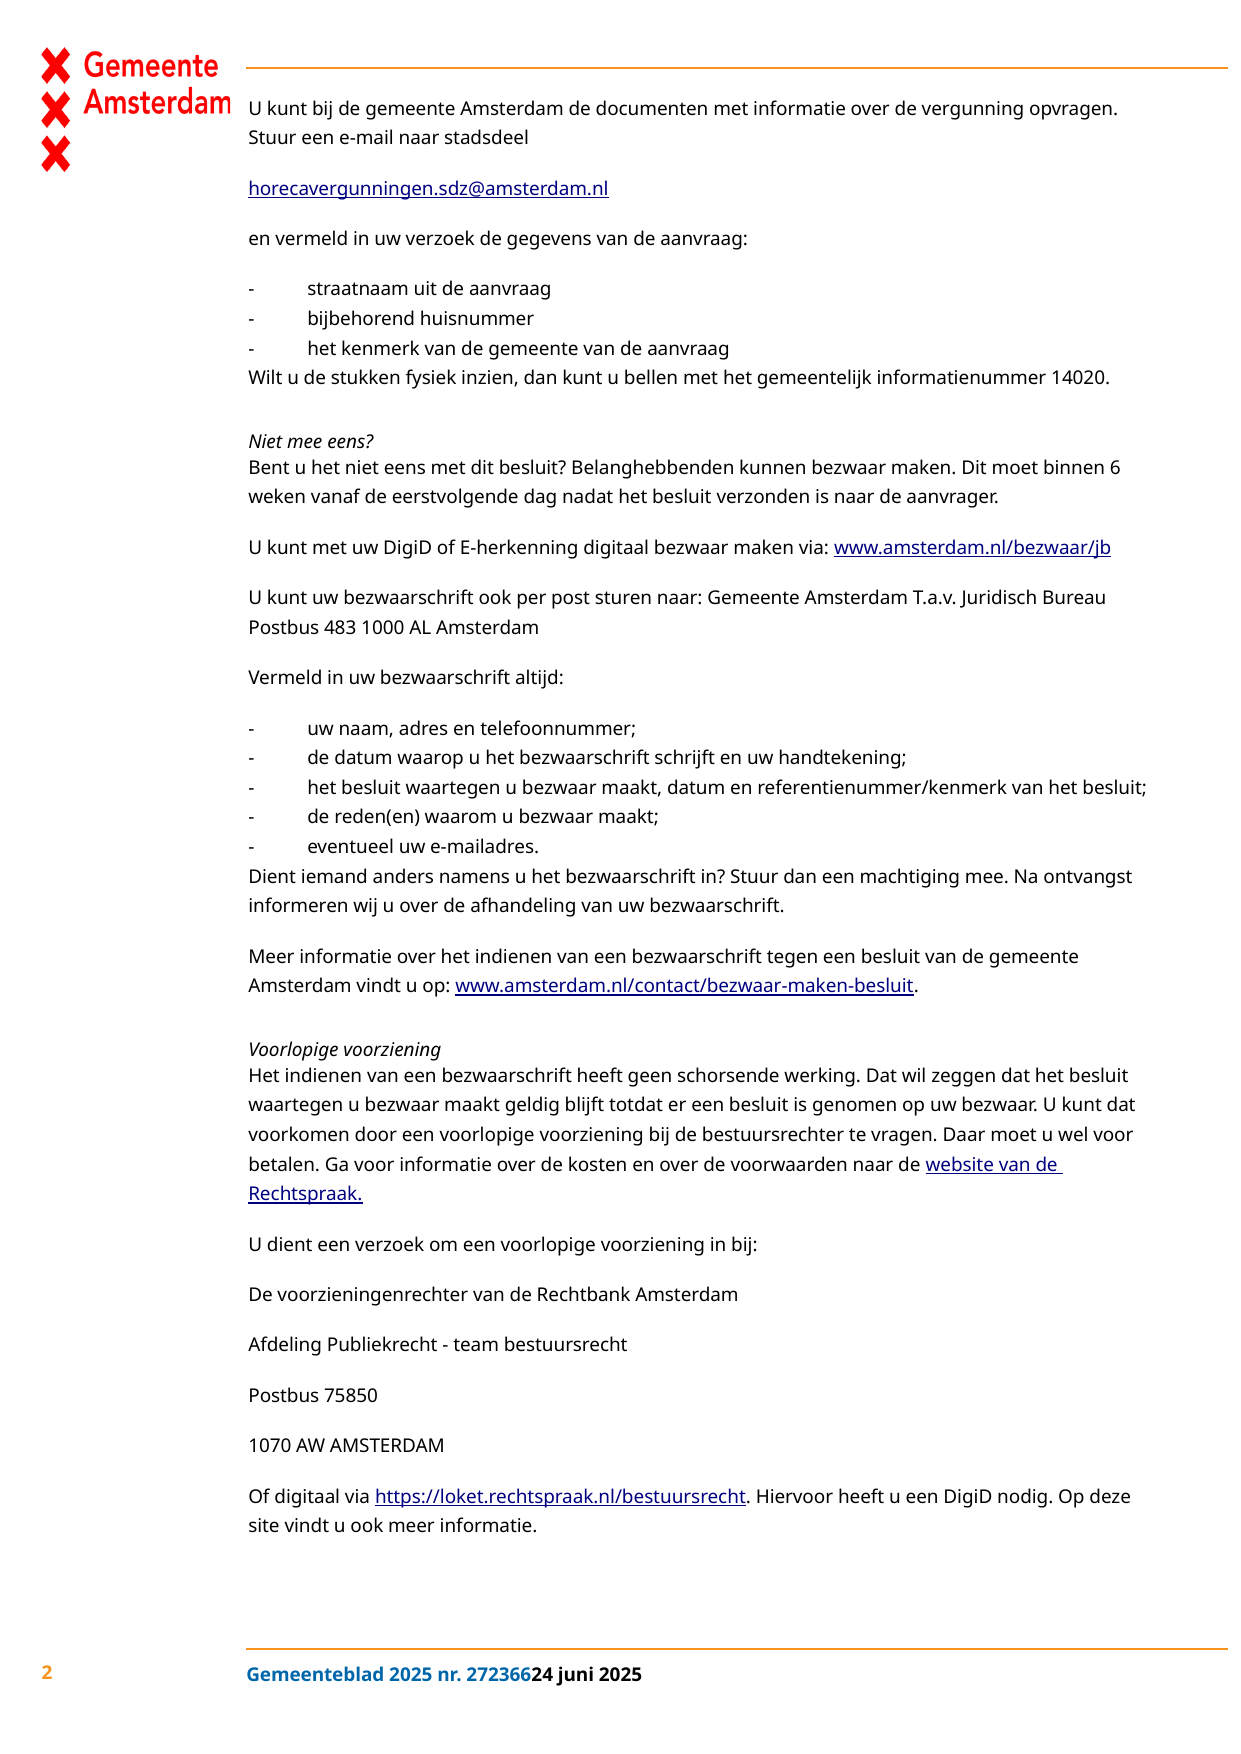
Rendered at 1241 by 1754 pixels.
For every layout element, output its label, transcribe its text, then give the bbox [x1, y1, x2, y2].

text U kunt bij de gemeente Amsterdam de documenten met informatie over de vergunning opvragen. Stuur een e-mail naar stadsdeel [248, 95, 1152, 150]
list eventueel uw e-mailadres. [248, 833, 1152, 859]
text Afdeling Publiekrecht - team bestuursrecht [248, 1332, 1152, 1357]
list bijbehorend huisnummer [248, 305, 1152, 331]
text Wilt u de stukken fysiek inzien, dan kunt u bellen met het gemeentelijk informatienummer 14020. [248, 364, 1152, 390]
text Niet mee eens? [248, 428, 1152, 454]
picture [41, 47, 231, 172]
list het besluit waartegen u bezwaar maakt, datum en referentienummer/kenmerk van het besluit; [248, 774, 1152, 800]
text Of digitaal via https://loket.rechtspraak.nl/bestuursrecht. Hiervoor heeft u een DigiD nodig. Op deze site vindt u ook meer informatie. [248, 1483, 1152, 1538]
list de datum waarop u het bezwaarschrift schrijft en uw handtekening; [248, 744, 1152, 770]
text U kunt met uw DigiD of E-herkenning digitaal bezwaar maken via: www.amsterdam.nl/bezwaar/jb [248, 534, 1152, 560]
text U kunt uw bezwaarschrift ook per post sturen naar: Gemeente Amsterdam T.a.v. Juridisch Bureau Postbus 483 1000 AL Amsterdam [248, 584, 1152, 640]
text De voorzieningenrechter van de Rechtbank Amsterdam [248, 1281, 1152, 1307]
text Het indienen van een bezwaarschrift heeft geen schorsende werking. Dat wil zeggen dat het besluit waartegen u bezwaar maakt geldig blijft totdat er een besluit is genomen op uw bezwaar. U kunt dat voorkomen door een voorlopige voorziening bij de bestuursrechter te vragen. Daar moet u wel voor betalen. Ga voor informatie over de kosten en over de voorwaarden naar de website van de Rechtspraak. [248, 1062, 1152, 1206]
list het kenmerk van de gemeente van de aanvraag [248, 335, 1152, 361]
text U dient een verzoek om een voorlopige voorziening in bij: [248, 1231, 1152, 1257]
text en vermeld in uw verzoek de gegevens van de aanvraag: [248, 225, 1152, 251]
text Vermeld in uw bezwaarschrift altijd: [248, 664, 1152, 690]
text Postbus 75850 [248, 1382, 1152, 1408]
list straatnaam uit de aanvraag [248, 276, 1152, 301]
text Voorlopige voorziening [248, 1036, 1152, 1062]
list de reden(en) waarom u bezwaar maakt; [248, 804, 1152, 829]
text horecavergunningen.sdz@amsterdam.nl [248, 175, 1152, 201]
text 1070 AW AMSTERDAM [248, 1432, 1152, 1458]
text Bent u het niet eens met dit besluit? Belanghebbenden kunnen bezwaar maken. Dit moet binnen 6 weken vanaf de eerstvolgende dag nadat het besluit verzonden is naar de aanvrager. [248, 454, 1152, 509]
list uw naam, adres en telefoonnummer; [248, 715, 1152, 741]
text Dient iemand anders namens u het bezwaarschrift in? Stuur dan een machtiging mee. Na ontvangst informeren wij u over de afhandeling van uw bezwaarschrift. [248, 863, 1152, 918]
text Meer informatie over het indienen van een bezwaarschrift tegen een besluit van de gemeente Amsterdam vindt u op: www.amsterdam.nl/contact/bezwaar-maken-besluit. [248, 943, 1152, 998]
